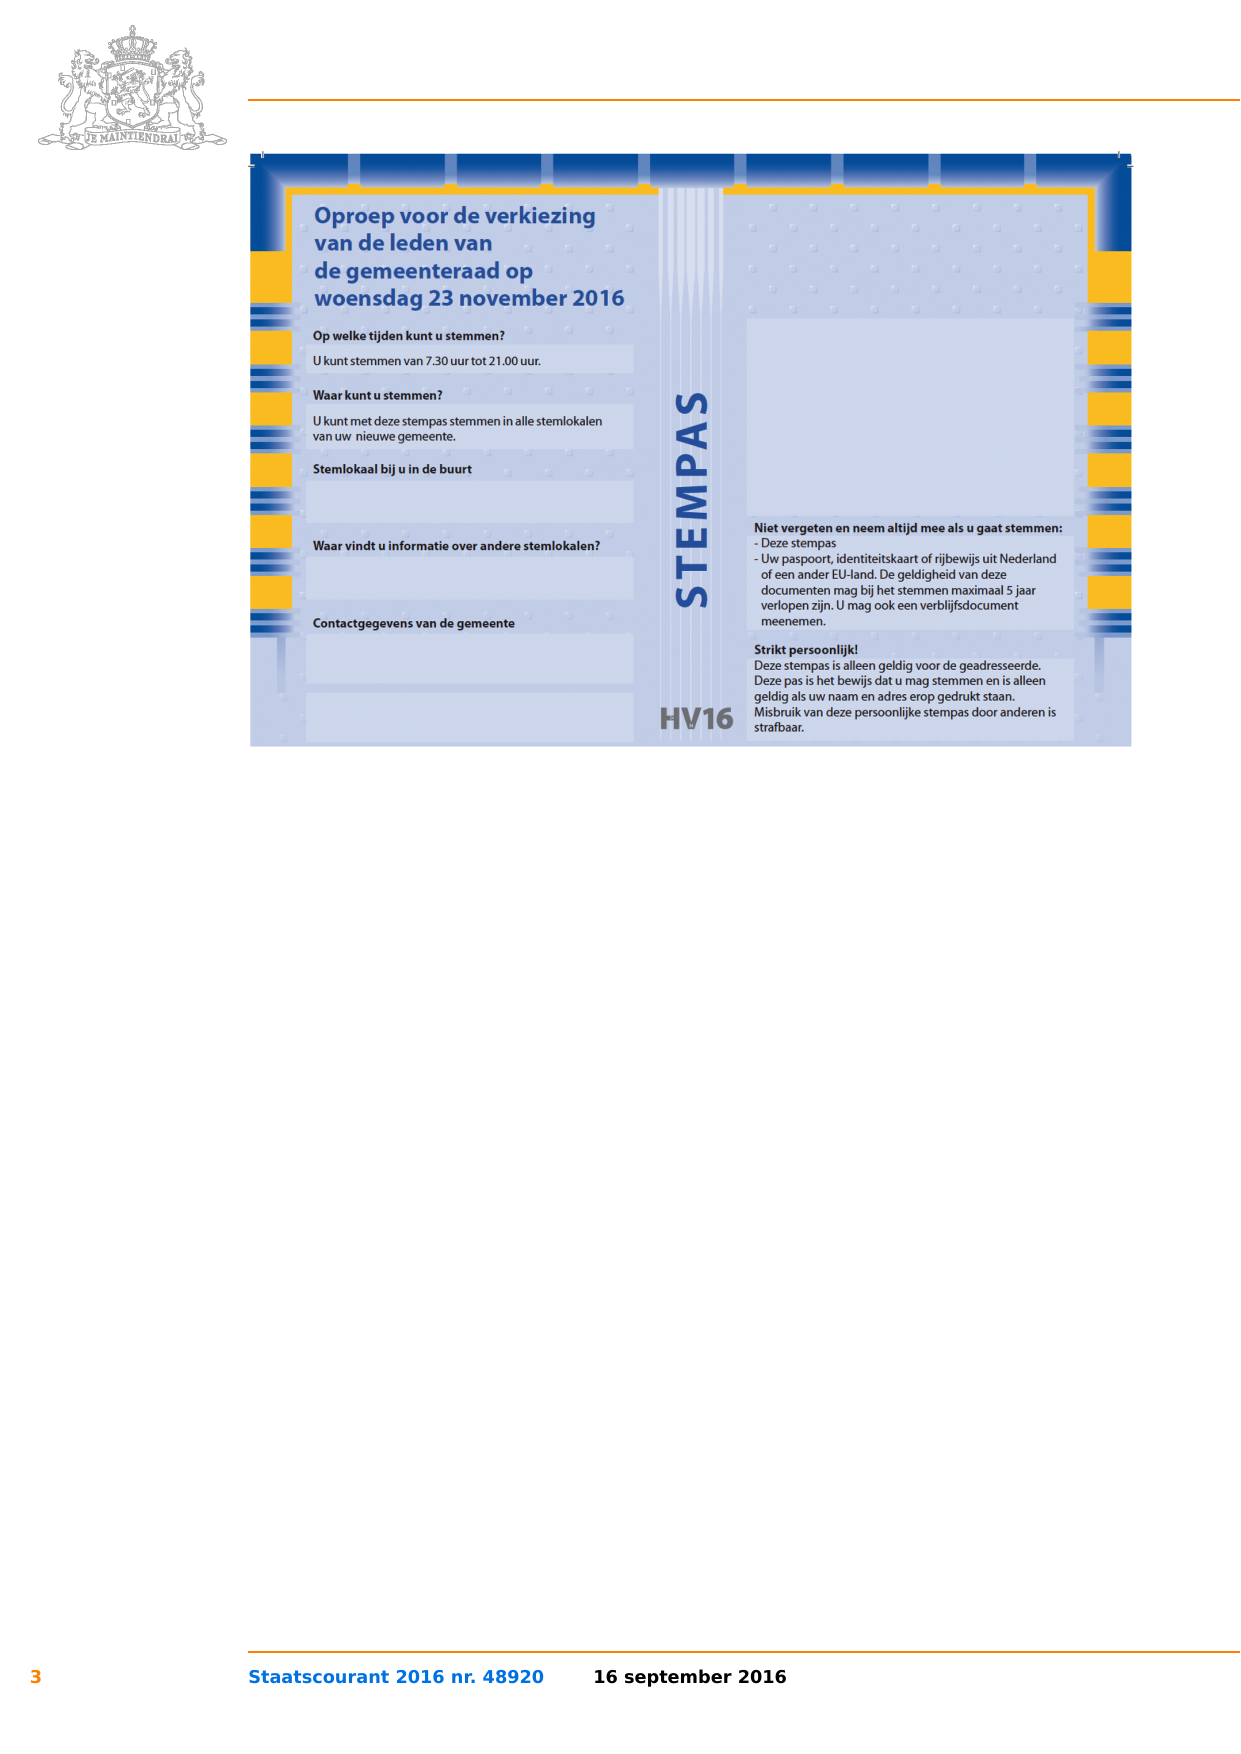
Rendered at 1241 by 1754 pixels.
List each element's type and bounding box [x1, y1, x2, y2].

picture [248, 151, 1134, 749]
picture [38, 25, 227, 150]
